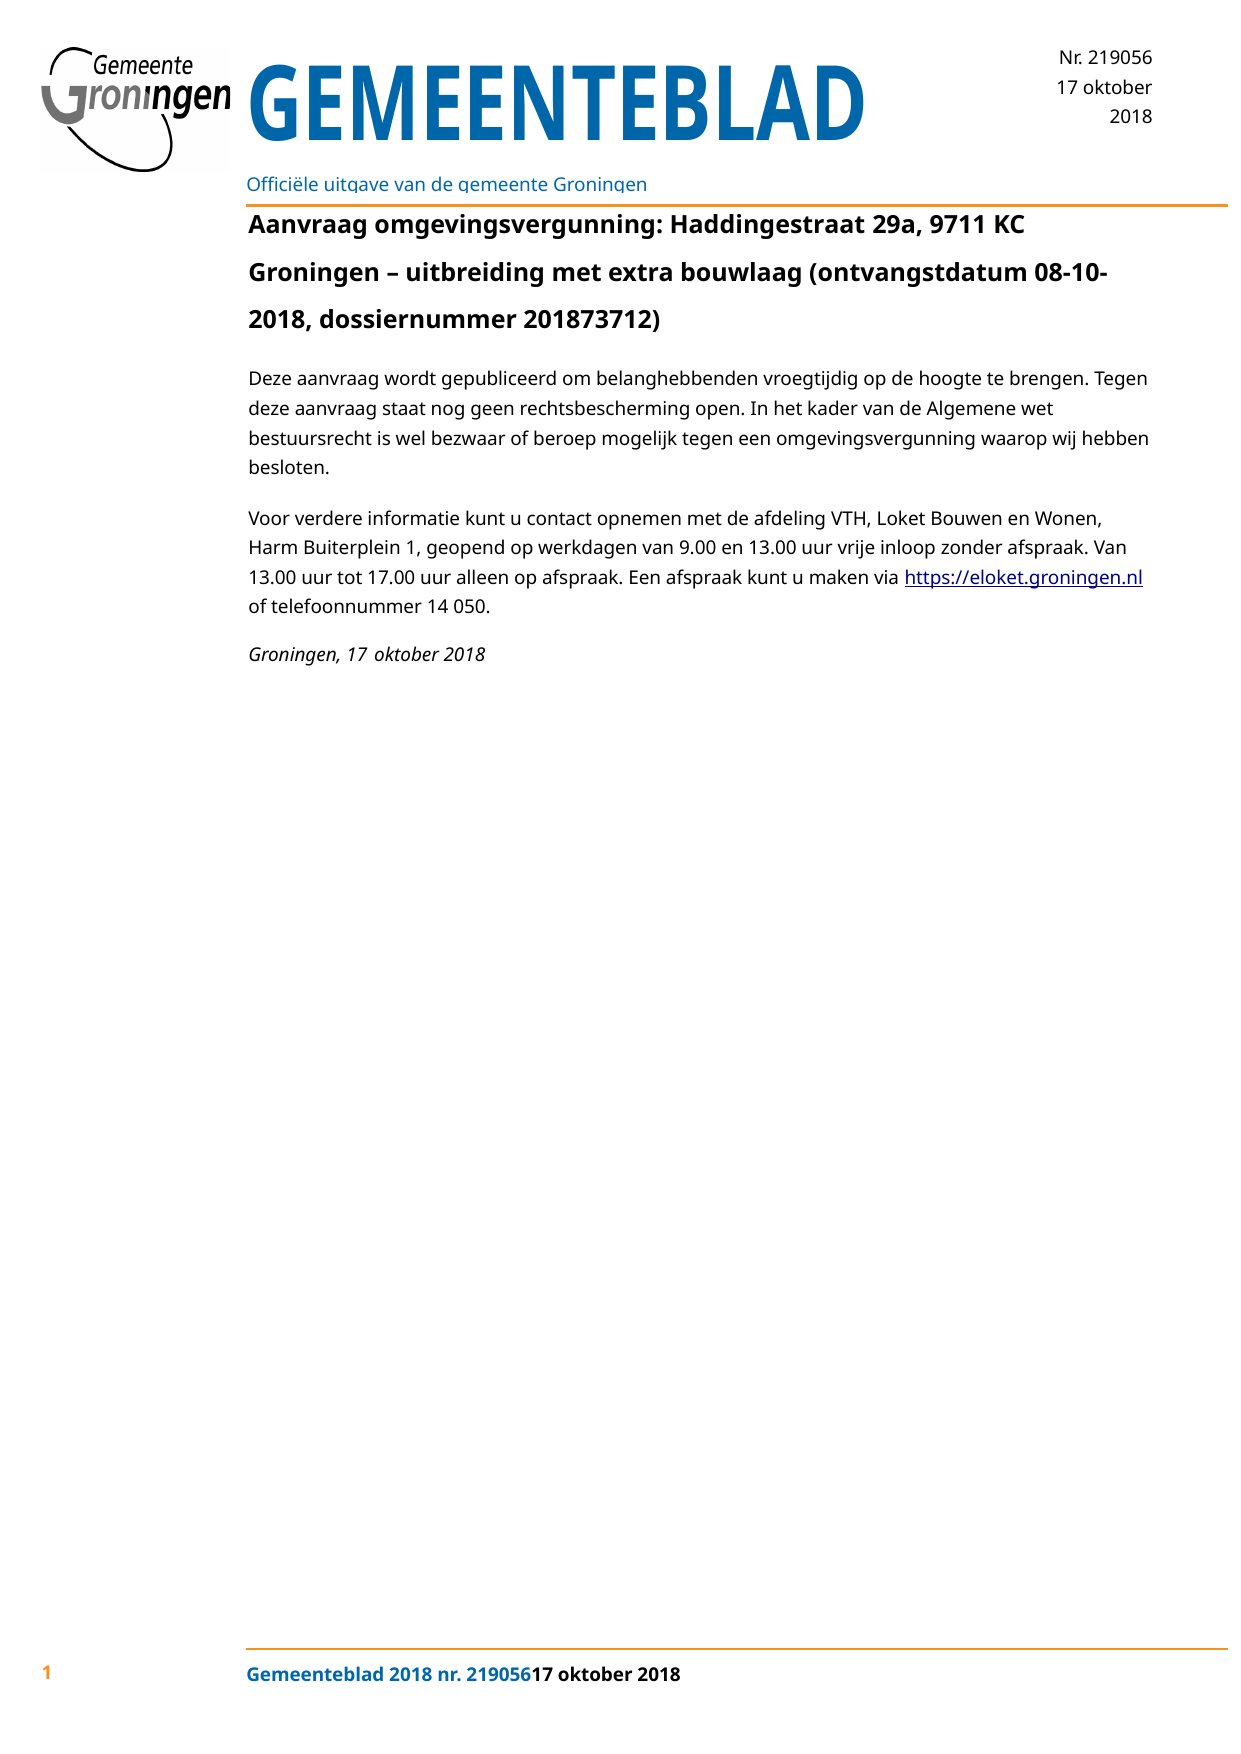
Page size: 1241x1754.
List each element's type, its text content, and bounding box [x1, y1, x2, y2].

text Aanvraag omgevingsvergunning: Haddingestraat 29a, 9711 KC Groningen – uitbreiding met extra bouwlaag (ontvangstdatum 08-10-2018, dossiernummer 201873712) [248, 207, 1152, 336]
picture [41, 47, 231, 172]
text Groningen, 17 oktober 2018 [248, 641, 1152, 667]
text Deze aanvraag wordt gepubliceerd om belanghebbenden vroegtijdig op de hoogte te brengen. Tegen deze aanvraag staat nog geen rechtsbescherming open. In het kader van de Algemene wet bestuursrecht is wel bezwaar of beroep mogelijk tegen een omgevingsvergunning waarop wij hebben besloten. [248, 366, 1152, 480]
text Voor verdere informatie kunt u contact opnemen met de afdeling VTH, Loket Bouwen en Wonen, Harm Buiterplein 1, geopend op werkdagen van 9.00 en 13.00 uur vrije inloop zonder afspraak. Van 13.00 uur tot 17.00 uur alleen op afspraak. Een afspraak kunt u maken via https://eloket.groningen.nl of telefoonnummer 14 050. [248, 505, 1152, 619]
